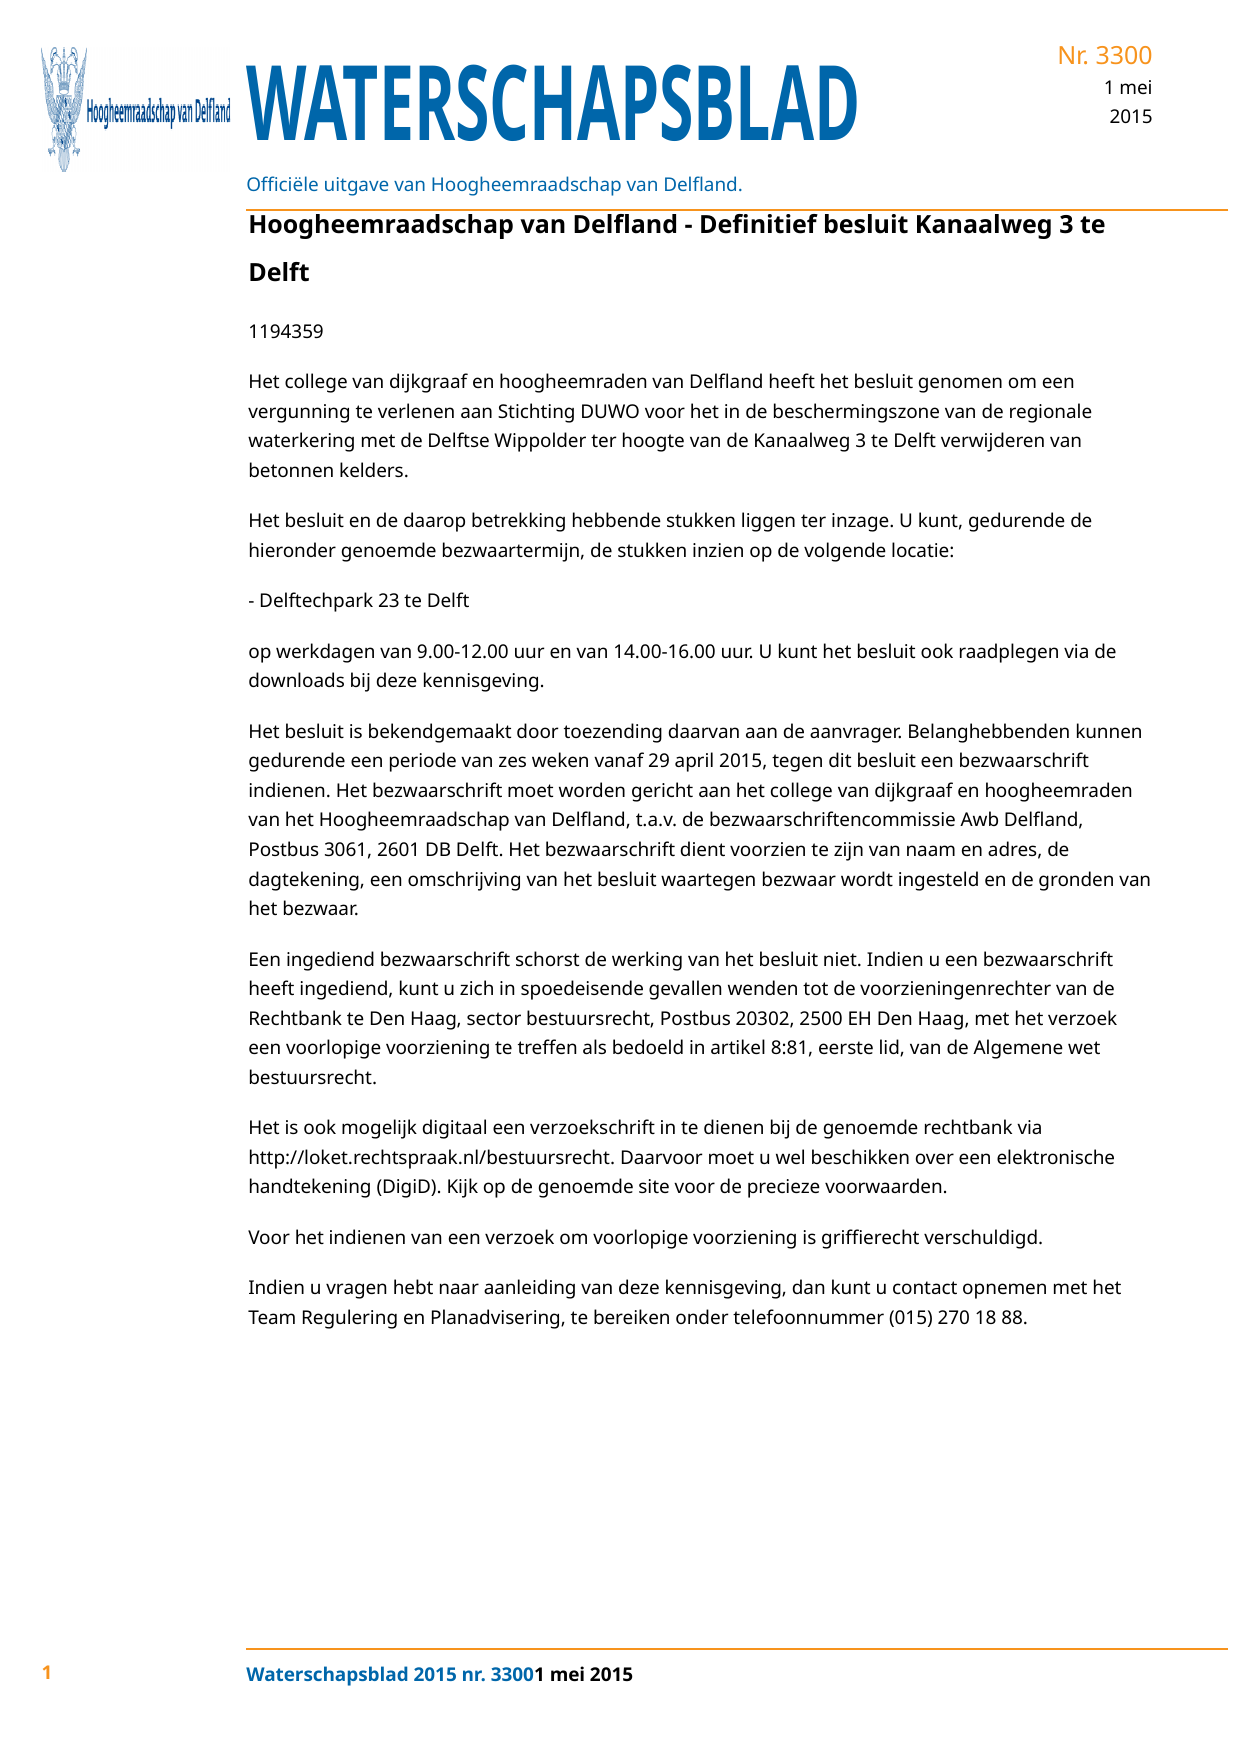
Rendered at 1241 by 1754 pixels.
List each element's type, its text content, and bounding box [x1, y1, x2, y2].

text Een ingediend bezwaarschrift schorst de werking van het besluit niet. Indien u een bezwaarschrift heeft ingediend, kunt u zich in spoedeisende gevallen wenden tot de voorzieningenrechter van de Rechtbank te Den Haag, sector bestuursrecht, Postbus 20302, 2500 EH Den Haag, met het verzoek een voorlopige voorziening te treffen als bedoeld in artikel 8:81, eerste lid, van de Algemene wet bestuursrecht. [248, 946, 1152, 1090]
text op werkdagen van 9.00-12.00 uur en van 14.00-16.00 uur. U kunt het besluit ook raadplegen via de downloads bij deze kennisgeving. [248, 638, 1152, 693]
text 1194359 [248, 318, 1152, 344]
picture [41, 47, 231, 172]
text Het is ook mogelijk digitaal een verzoekschrift in te dienen bij de genoemde rechtbank via http://loket.rechtspraak.nl/bestuursrecht. Daarvoor moet u wel beschikken over een elektronische handtekening (DigiD). Kijk op de genoemde site voor de precieze voorwaarden. [248, 1114, 1152, 1199]
text Het besluit is bekendgemaakt door toezending daarvan aan de aanvrager. Belanghebbenden kunnen gedurende een periode van zes weken vanaf 29 april 2015, tegen dit besluit een bezwaarschrift indienen. Het bezwaarschrift moet worden gericht aan het college van dijkgraaf en hoogheemraden van het Hoogheemraadschap van Delfland, t.a.v. de bezwaarschriftencommissie Awb Delfland, Postbus 3061, 2601 DB Delft. Het bezwaarschrift dient voorzien te zijn van naam en adres, de dagtekening, een omschrijving van het besluit waartegen bezwaar wordt ingesteld en de gronden van het bezwaar. [248, 718, 1152, 921]
text Indien u vragen hebt naar aanleiding van deze kennisgeving, dan kunt u contact opnemen met het Team Regulering en Planadvisering, te bereiken onder telefoonnummer (015) 270 18 88. [248, 1274, 1152, 1330]
text Hoogheemraadschap van Delfland - Definitief besluit Kanaalweg 3 te Delft [248, 211, 1152, 288]
text - Delftechpark 23 te Delft [248, 587, 1152, 613]
text Voor het indienen van een verzoek om voorlopige voorziening is griffierecht verschuldigd. [248, 1224, 1152, 1250]
text Het college van dijkgraaf en hoogheemraden van Delfland heeft het besluit genomen om een vergunning te verlenen aan Stichting DUWO voor het in de beschermingszone van de regionale waterkering met de Delftse Wippolder ter hoogte van de Kanaalweg 3 te Delft verwijderen van betonnen kelders. [248, 368, 1152, 483]
text Het besluit en de daarop betrekking hebbende stukken liggen ter inzage. U kunt, gedurende de hieronder genoemde bezwaartermijn, de stukken inzien op de volgende locatie: [248, 507, 1152, 563]
